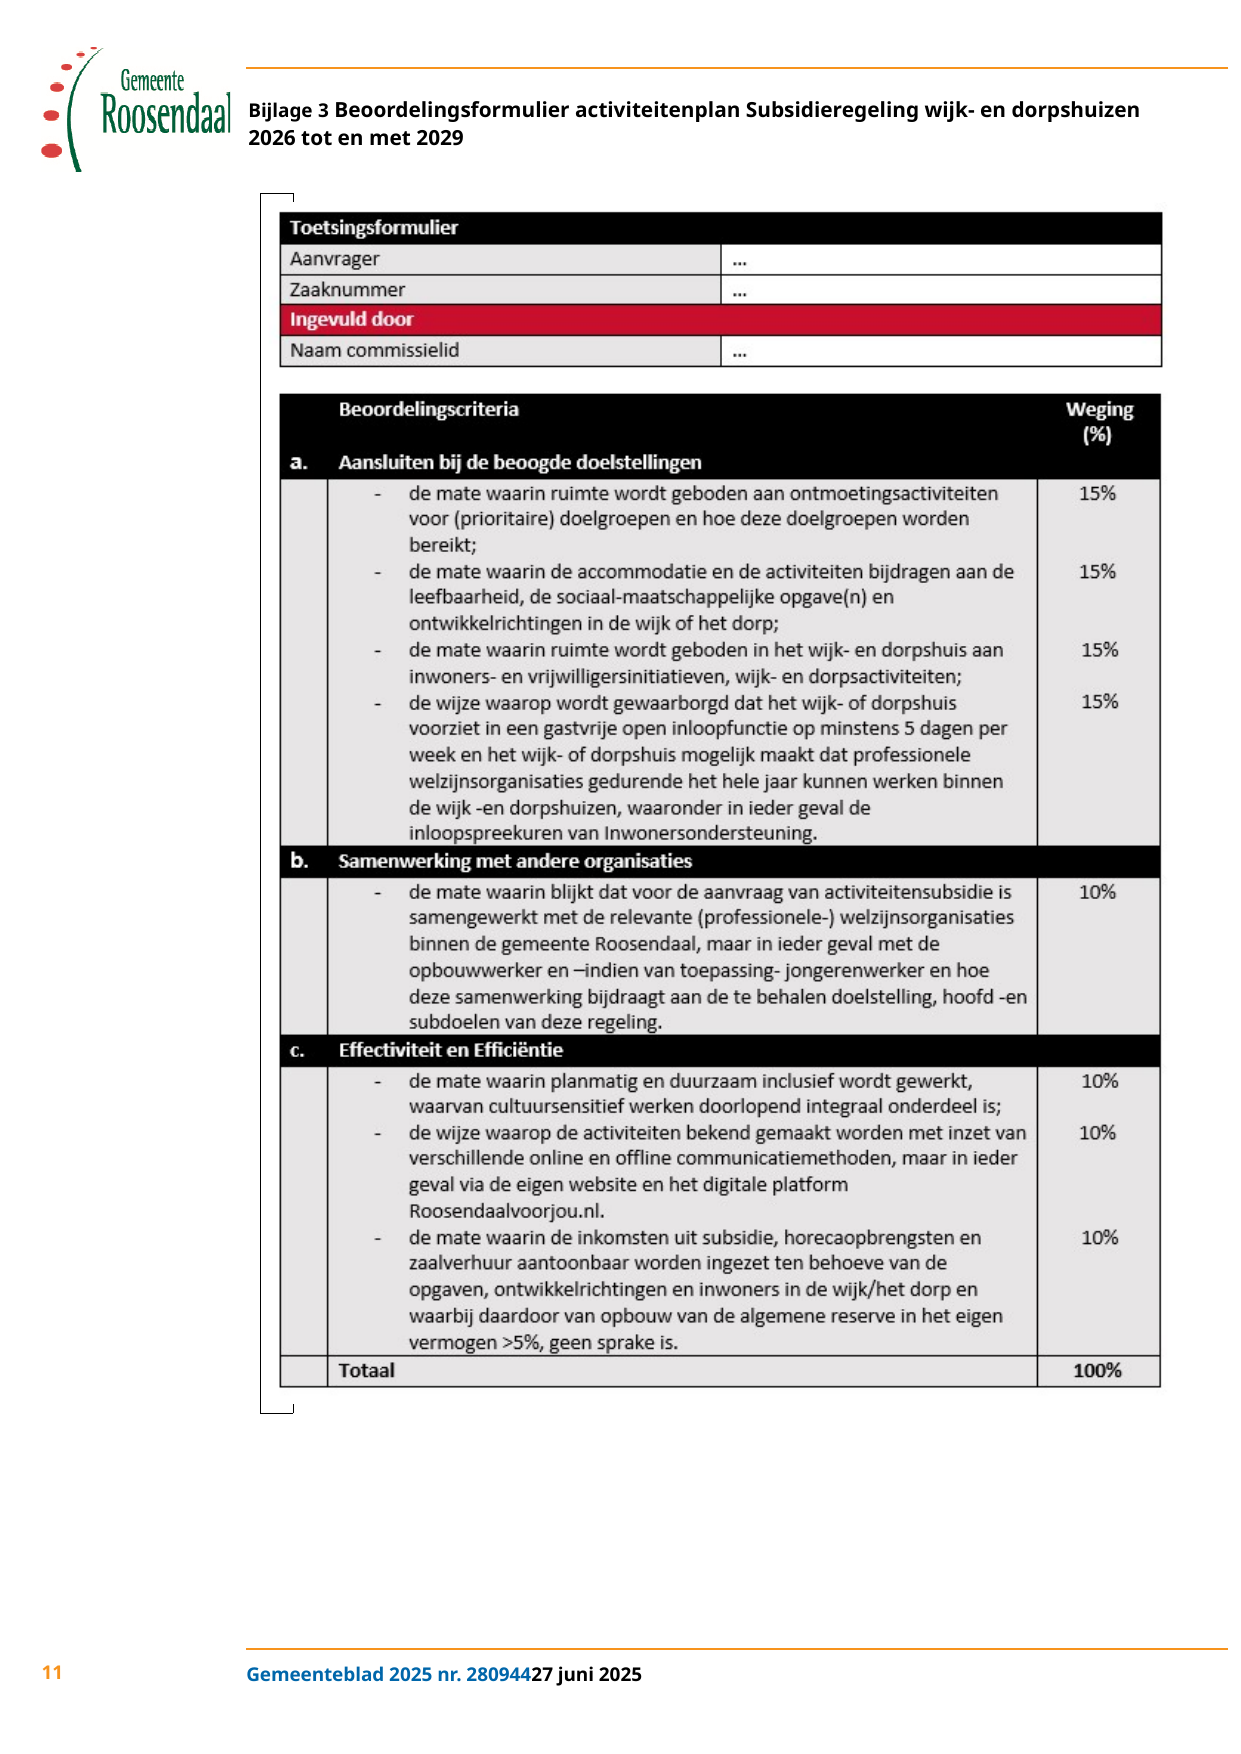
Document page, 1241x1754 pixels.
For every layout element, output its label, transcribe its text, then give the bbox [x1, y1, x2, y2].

picture [268, 202, 1173, 1404]
text Bijlage 3 Beoordelingsformulier activiteitenplan Subsidieregeling wijk- en dorpshuizen 2026 tot en met 2029 [248, 95, 1152, 152]
picture [41, 47, 231, 172]
